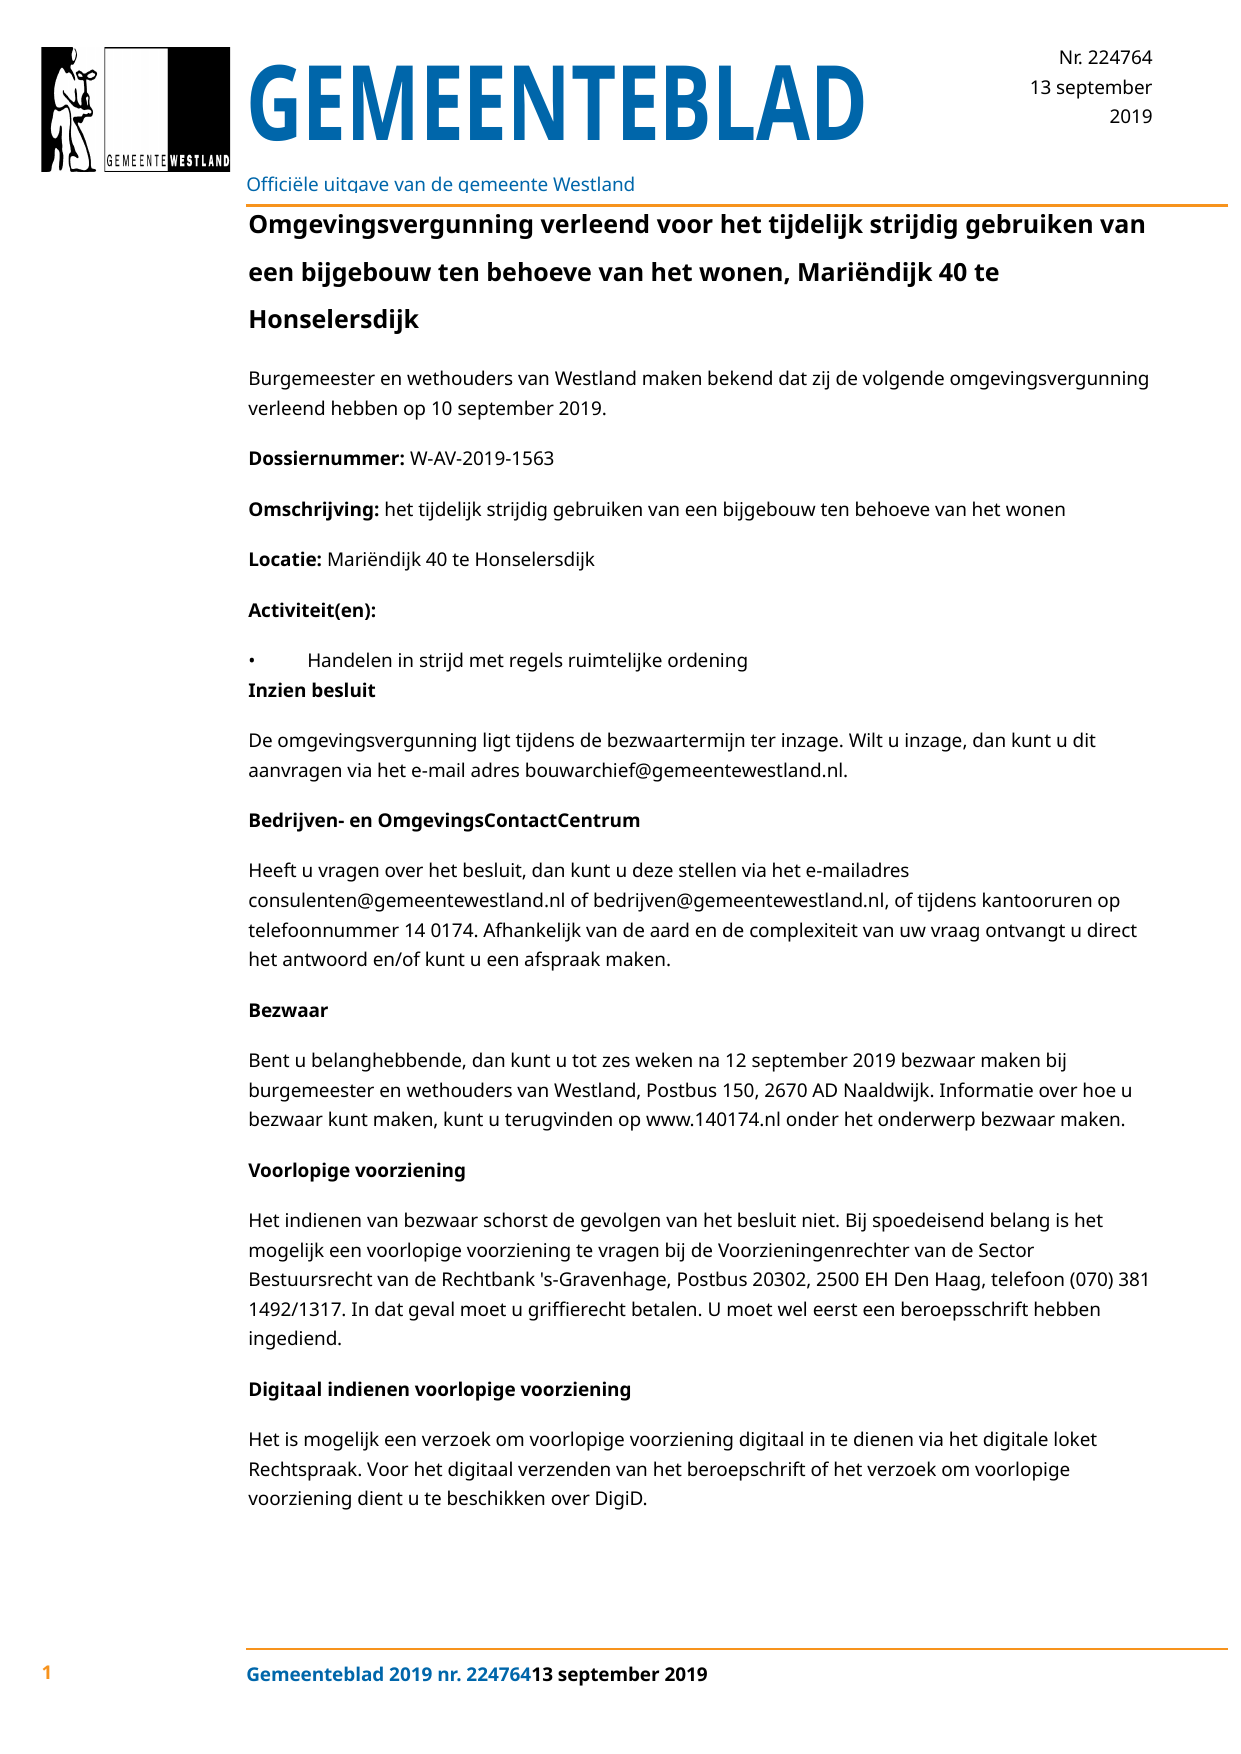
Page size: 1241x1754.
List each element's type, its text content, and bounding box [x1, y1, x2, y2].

text Burgemeester en wethouders van Westland maken bekend dat zij de volgende omgevingsvergunning verleend hebben op 10 september 2019. [248, 366, 1152, 421]
text Het indienen van bezwaar schorst de gevolgen van het besluit niet. Bij spoedeisend belang is het mogelijk een voorlopige voorziening te vragen bij de Voorzieningenrechter van de Sector Bestuursrecht van de Rechtbank 's-Gravenhage, Postbus 20302, 2500 EH Den Haag, telefoon (070) 381 1492/1317. In dat geval moet u griffierecht betalen. U moet wel eerst een beroepsschrift hebben ingediend. [248, 1207, 1152, 1351]
text Bezwaar [248, 997, 1152, 1022]
text Digitaal indienen voorlopige voorziening [248, 1376, 1152, 1402]
text Bent u belanghebbende, dan kunt u tot zes weken na 12 september 2019 bezwaar maken bij burgemeester en wethouders van Westland, Postbus 150, 2670 AD Naaldwijk. Informatie over hoe u bezwaar kunt maken, kunt u terugvinden op www.140174.nl onder het onderwerp bezwaar maken. [248, 1047, 1152, 1132]
text Locatie: Mariëndijk 40 te Honselersdijk [248, 546, 1152, 572]
text Bedrijven- en OmgevingsContactCentrum [248, 807, 1152, 833]
text Dossiernummer: W-AV-2019-1563 [248, 446, 1152, 471]
text Heeft u vragen over het besluit, dan kunt u deze stellen via het e-mailadres consulenten@gemeentewestland.nl of bedrijven@gemeentewestland.nl, of tijdens kantooruren op telefoonnummer 14 0174. Afhankelijk van de aard en de complexiteit van uw vraag ontvangt u direct het antwoord en/of kunt u een afspraak maken. [248, 858, 1152, 972]
text De omgevingsvergunning ligt tijdens de bezwaartermijn ter inzage. Wilt u inzage, dan kunt u dit aanvragen via het e-mail adres bouwarchief@gemeentewestland.nl. [248, 727, 1152, 782]
text Omgevingsvergunning verleend voor het tijdelijk strijdig gebruiken van een bijgebouw ten behoeve van het wonen, Mariëndijk 40 te Honselersdijk [248, 207, 1152, 336]
text Omschrijving: het tijdelijk strijdig gebruiken van een bijgebouw ten behoeve van het wonen [248, 496, 1152, 522]
text Het is mogelijk een verzoek om voorlopige voorziening digitaal in te dienen via het digitale loket Rechtspraak. Voor het digitaal verzenden van het beroepschrift of het verzoek om voorlopige voorziening dient u te beschikken over DigiD. [248, 1426, 1152, 1511]
text Activiteit(en): [248, 597, 1152, 622]
text Voorlopige voorziening [248, 1157, 1152, 1182]
picture [41, 47, 231, 172]
list Handelen in strijd met regels ruimtelijke ordening [248, 647, 1152, 673]
text Inzien besluit [248, 677, 1152, 702]
